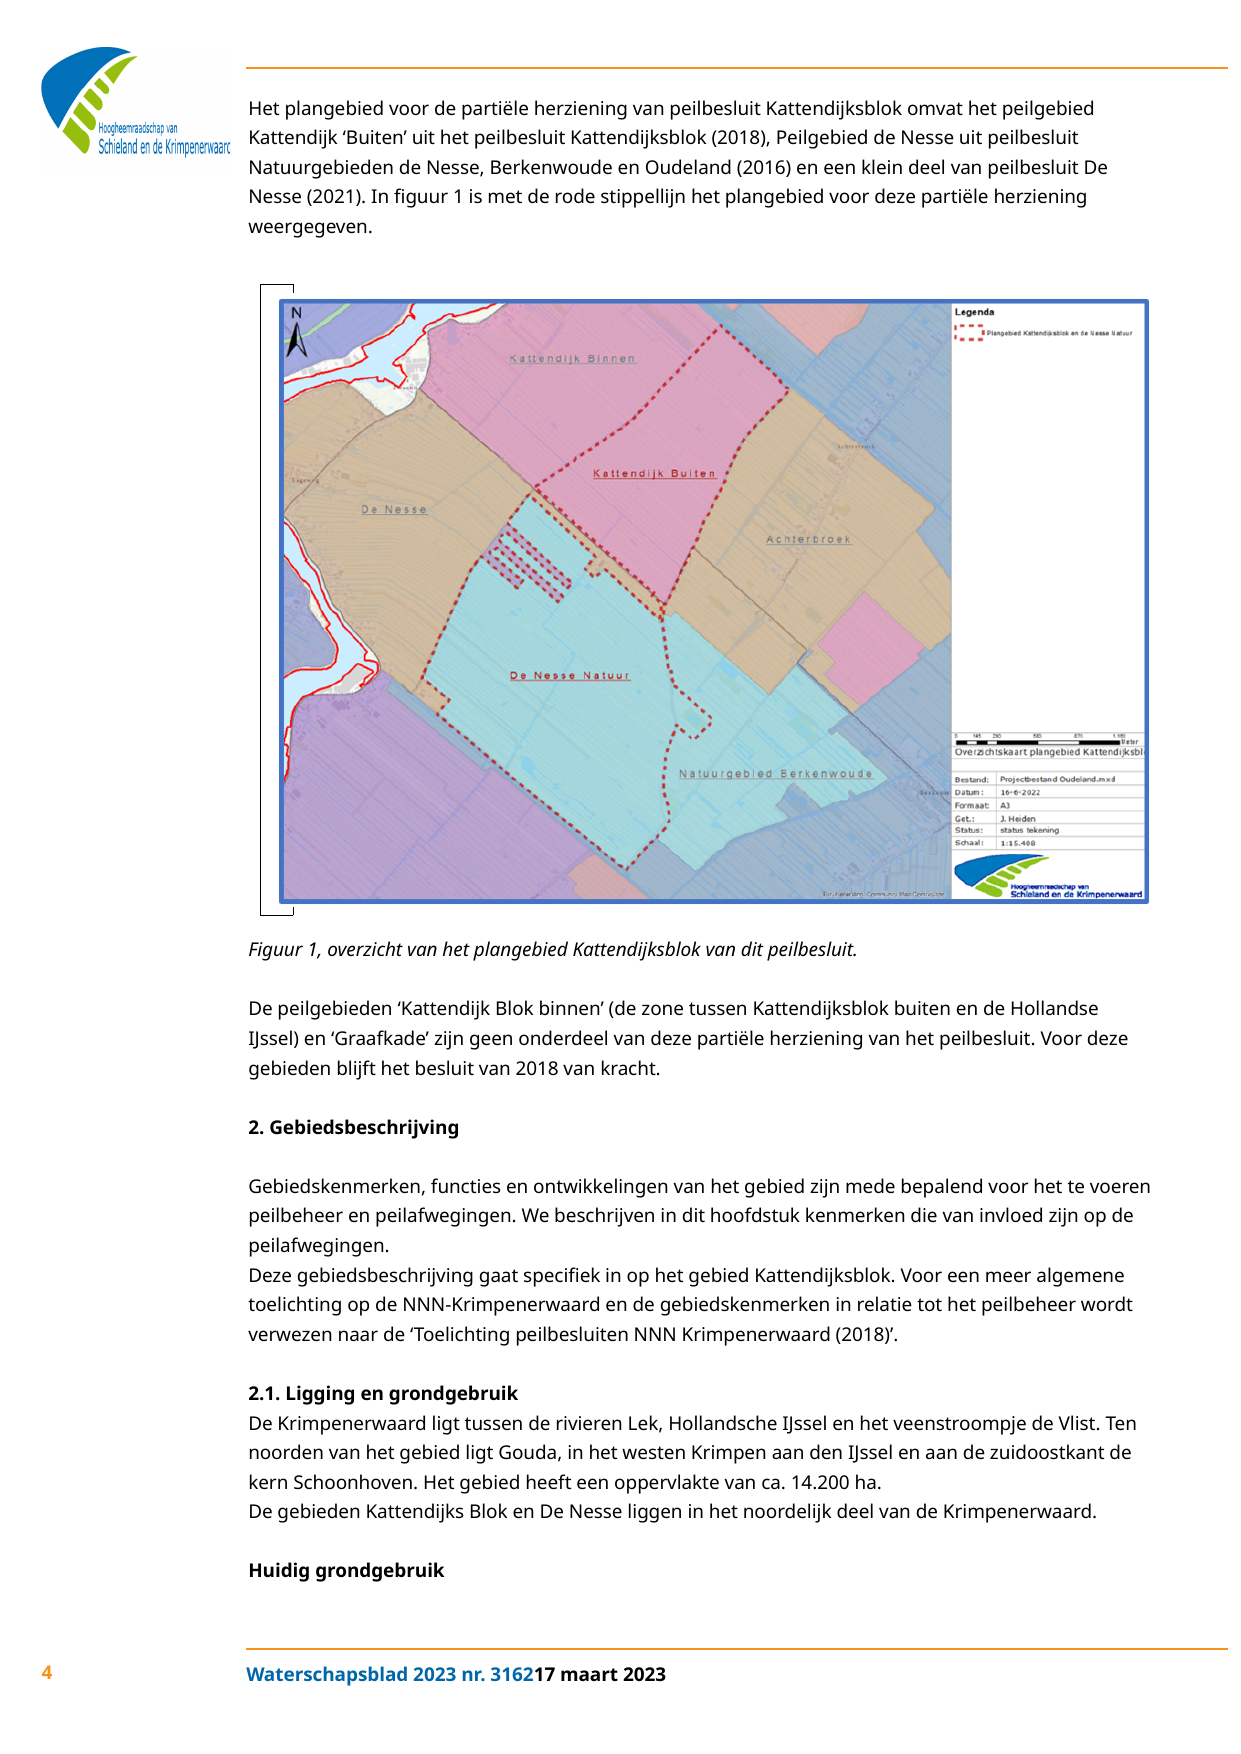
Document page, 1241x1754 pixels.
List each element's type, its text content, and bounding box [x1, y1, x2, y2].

text Het plangebied voor de partiële herziening van peilbesluit Kattendijksblok omvat het peilgebied Kattendijk ‘Buiten’ uit het peilbesluit Kattendijksblok (2018), Peilgebied de Nesse uit peilbesluit Natuurgebieden de Nesse, Berkenwoude en Oudeland (2016) en een klein deel van peilbesluit De Nesse (2021). In figuur 1 is met de rode stippellijn het plangebied voor deze partiële herziening weergegeven. [248, 95, 1152, 239]
picture [268, 293, 1155, 907]
text De gebieden Kattendijks Blok en De Nesse liggen in het noordelijk deel van de Krimpenerwaard. [248, 1498, 1152, 1524]
text De Krimpenerwaard ligt tussen de rivieren Lek, Hollandsche IJssel en het veenstroompje de Vlist. Ten noorden van het gebied ligt Gouda, in het westen Krimpen aan den IJssel en aan de zuidoostkant de kern Schoonhoven. Het gebied heeft een oppervlakte van ca. 14.200 ha. [248, 1410, 1152, 1495]
text Gebiedskenmerken, functies en ontwikkelingen van het gebied zijn mede bepalend voor het te voeren peilbeheer en peilafwegingen. We beschrijven in dit hoofdstuk kenmerken die van invloed zijn op de peilafwegingen. [248, 1173, 1152, 1258]
text 2. Gebiedsbeschrijving [248, 1114, 1152, 1140]
picture [41, 47, 231, 172]
text Huidig grondgebruik [248, 1558, 1152, 1583]
text De peilgebieden ‘Kattendijk Blok binnen’ (de zone tussen Kattendijksblok buiten en de Hollandse IJssel) en ‘Graafkade’ zijn geen onderdeel van deze partiële herziening van het peilbesluit. Voor deze gebieden blijft het besluit van 2018 van kracht. [248, 996, 1152, 1081]
text 2.1. Ligging en grondgebruik [248, 1380, 1152, 1406]
text Deze gebiedsbeschrijving gaat specifiek in op het gebied Kattendijksblok. Voor een meer algemene toelichting op de NNN-Krimpenerwaard en de gebiedskenmerken in relatie tot het peilbeheer wordt verwezen naar de ‘Toelichting peilbesluiten NNN Krimpenerwaard (2018)’. [248, 1262, 1152, 1347]
text Figuur 1, overzicht van het plangebied Kattendijksblok van dit peilbesluit. [248, 936, 1152, 962]
